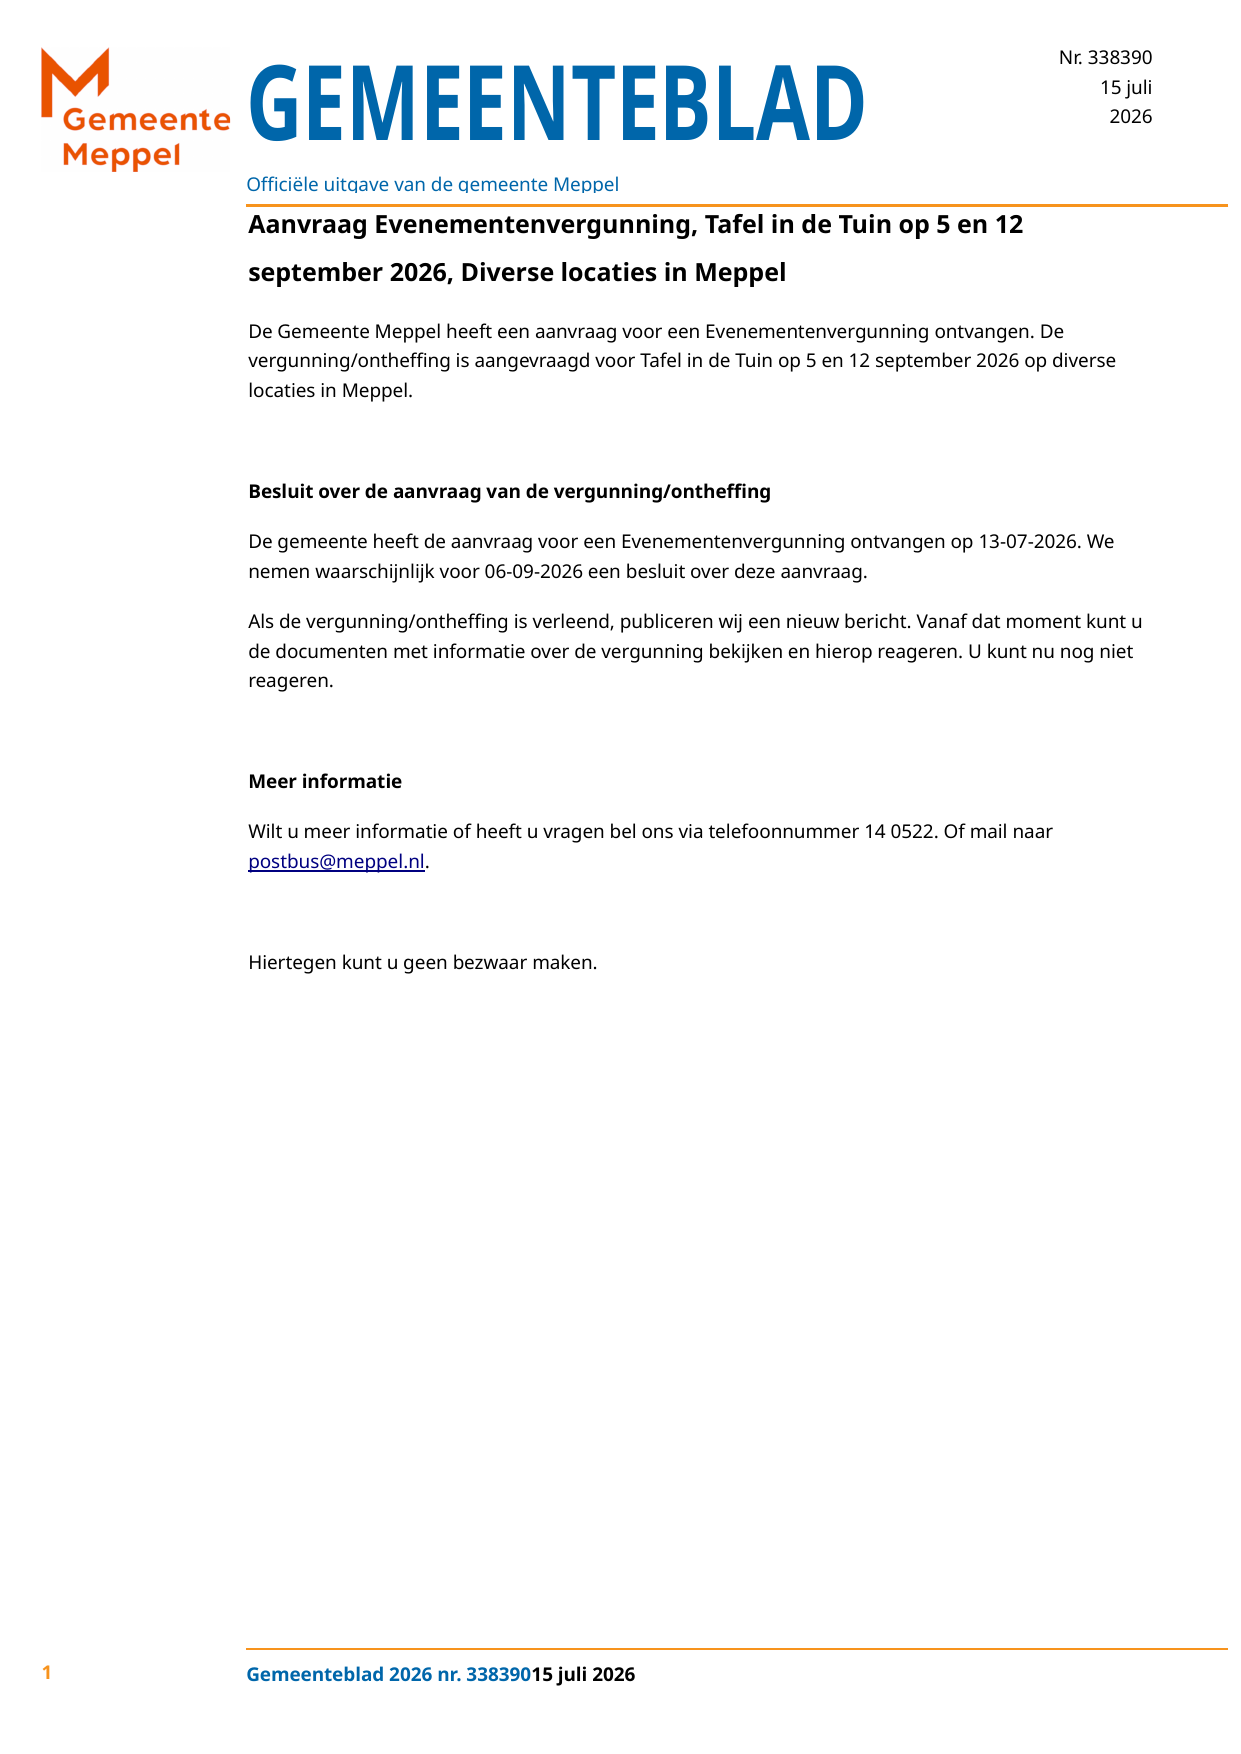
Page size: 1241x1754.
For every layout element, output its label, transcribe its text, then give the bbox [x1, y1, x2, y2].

text Aanvraag Evenementenvergunning, Tafel in de Tuin op 5 en 12 september 2026, Diverse locaties in Meppel [248, 207, 1152, 288]
text Besluit over de aanvraag van de vergunning/ontheffing [248, 478, 1152, 504]
text Wilt u meer informatie of heeft u vragen bel ons via telefoonnummer 14 0522. Of mail naar postbus@meppel.nl. [248, 819, 1152, 874]
text De gemeente heeft de aanvraag voor een Evenementenvergunning ontvangen op 13-07-2026. We nemen waarschijnlijk voor 06-09-2026 een besluit over deze aanvraag. [248, 528, 1152, 584]
text De Gemeente Meppel heeft een aanvraag voor een Evenementenvergunning ontvangen. De vergunning/ontheffing is aangevraagd voor Tafel in de Tuin op 5 en 12 september 2026 op diverse locaties in Meppel. [248, 318, 1152, 403]
text Meer informatie [248, 768, 1152, 794]
text Als de vergunning/ontheffing is verleend, publiceren wij een nieuw bericht. Vanaf dat moment kunt u de documenten met informatie over de vergunning bekijken en hierop reageren. U kunt nu nog niet reageren. [248, 608, 1152, 693]
text Hiertegen kunt u geen bezwaar maken. [248, 949, 1152, 975]
picture [41, 47, 231, 172]
